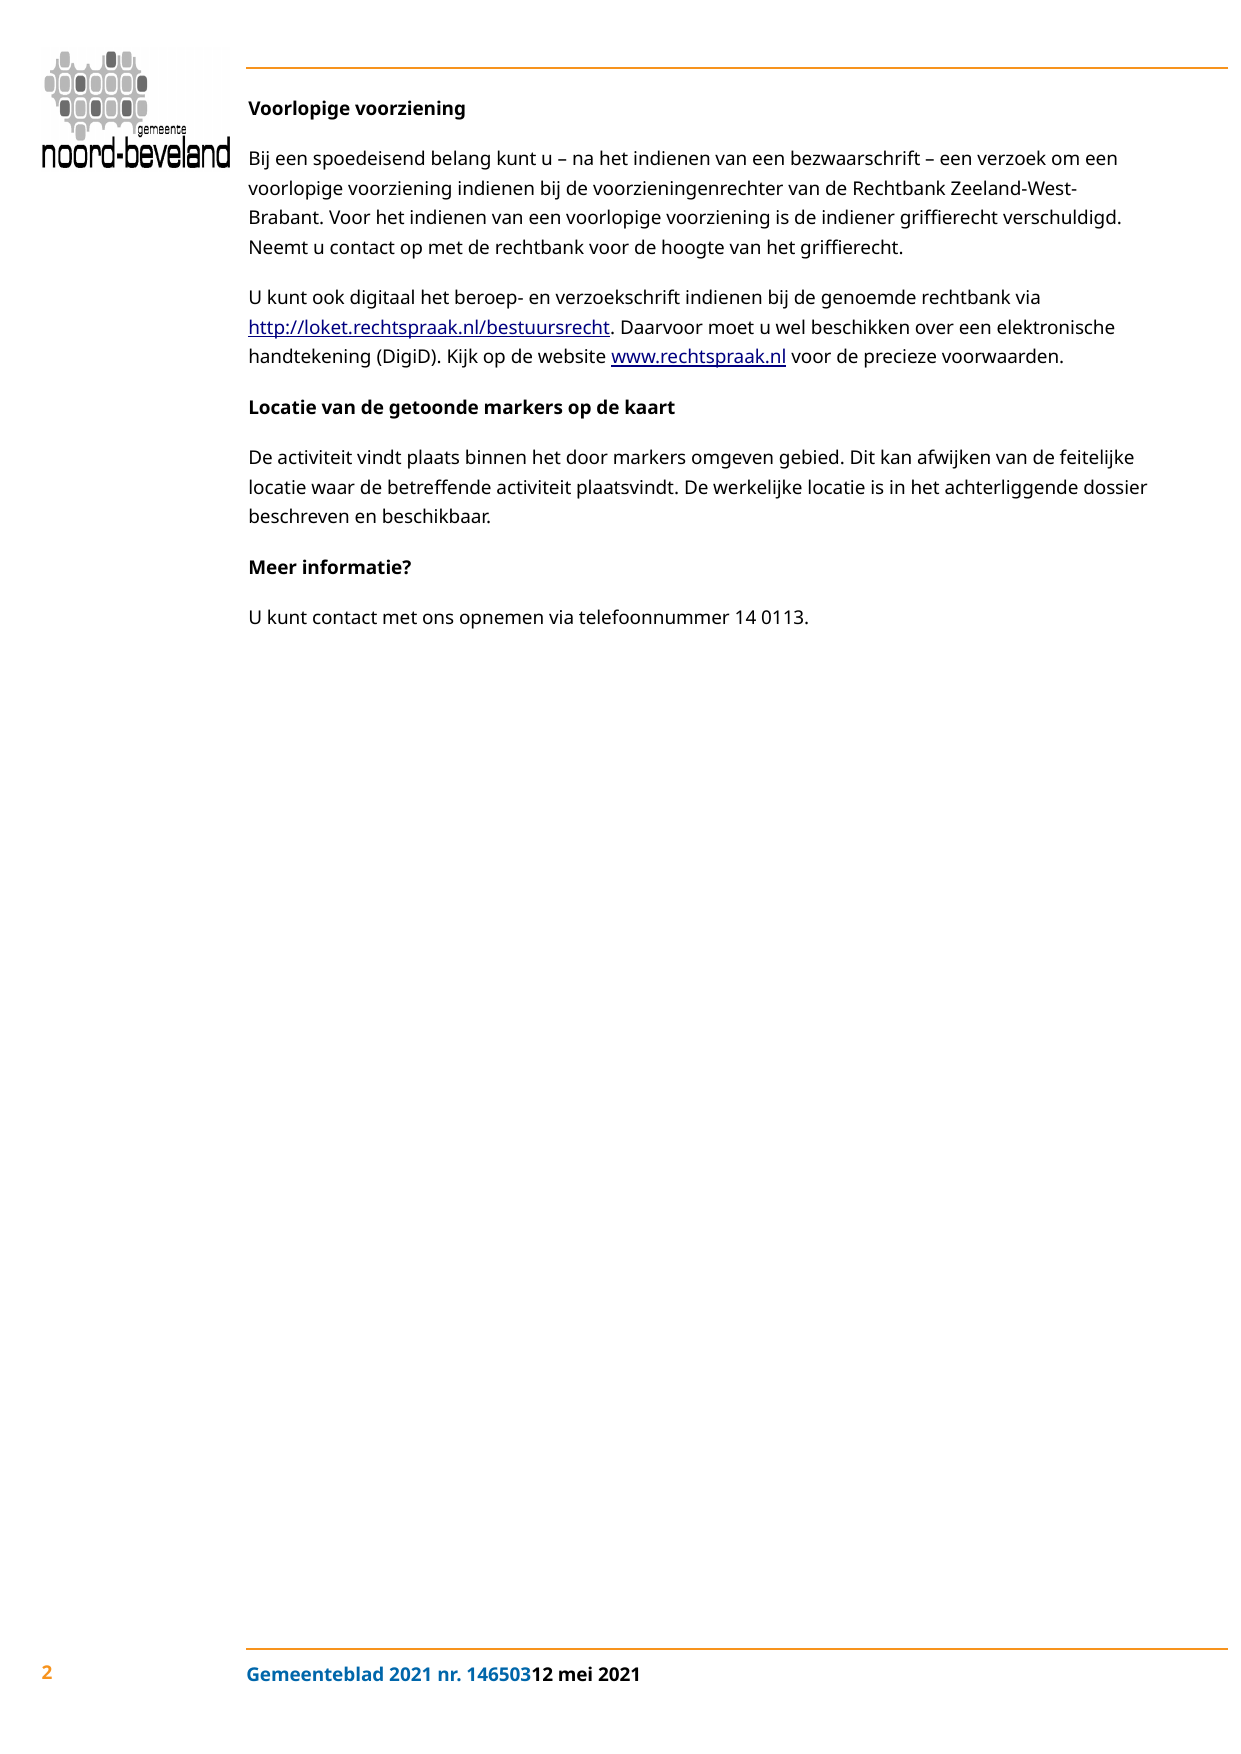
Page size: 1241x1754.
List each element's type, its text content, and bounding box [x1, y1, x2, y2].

text U kunt contact met ons opnemen via telefoonnummer 14 0113. [248, 604, 1152, 630]
text Meer informatie? [248, 554, 1152, 580]
text Voorlopige voorziening [248, 95, 1152, 121]
picture [41, 47, 231, 172]
text De activiteit vindt plaats binnen het door markers omgeven gebied. Dit kan afwijken van de feitelijke locatie waar de betreffende activiteit plaatsvindt. De werkelijke locatie is in het achterliggende dossier beschreven en beschikbaar. [248, 444, 1152, 529]
text Locatie van de getoonde markers op de kaart [248, 394, 1152, 420]
text Bij een spoedeisend belang kunt u – na het indienen van een bezwaarschrift – een verzoek om een voorlopige voorziening indienen bij de voorzieningenrechter van de Rechtbank Zeeland-West-Brabant. Voor het indienen van een voorlopige voorziening is de indiener griffierecht verschuldigd. Neemt u contact op met de rechtbank voor de hoogte van het griffierecht. [248, 145, 1152, 260]
text U kunt ook digitaal het beroep- en verzoekschrift indienen bij de genoemde rechtbank via http://loket.rechtspraak.nl/bestuursrecht. Daarvoor moet u wel beschikken over een elektronische handtekening (DigiD). Kijk op de website www.rechtspraak.nl voor de precieze voorwaarden. [248, 284, 1152, 369]
